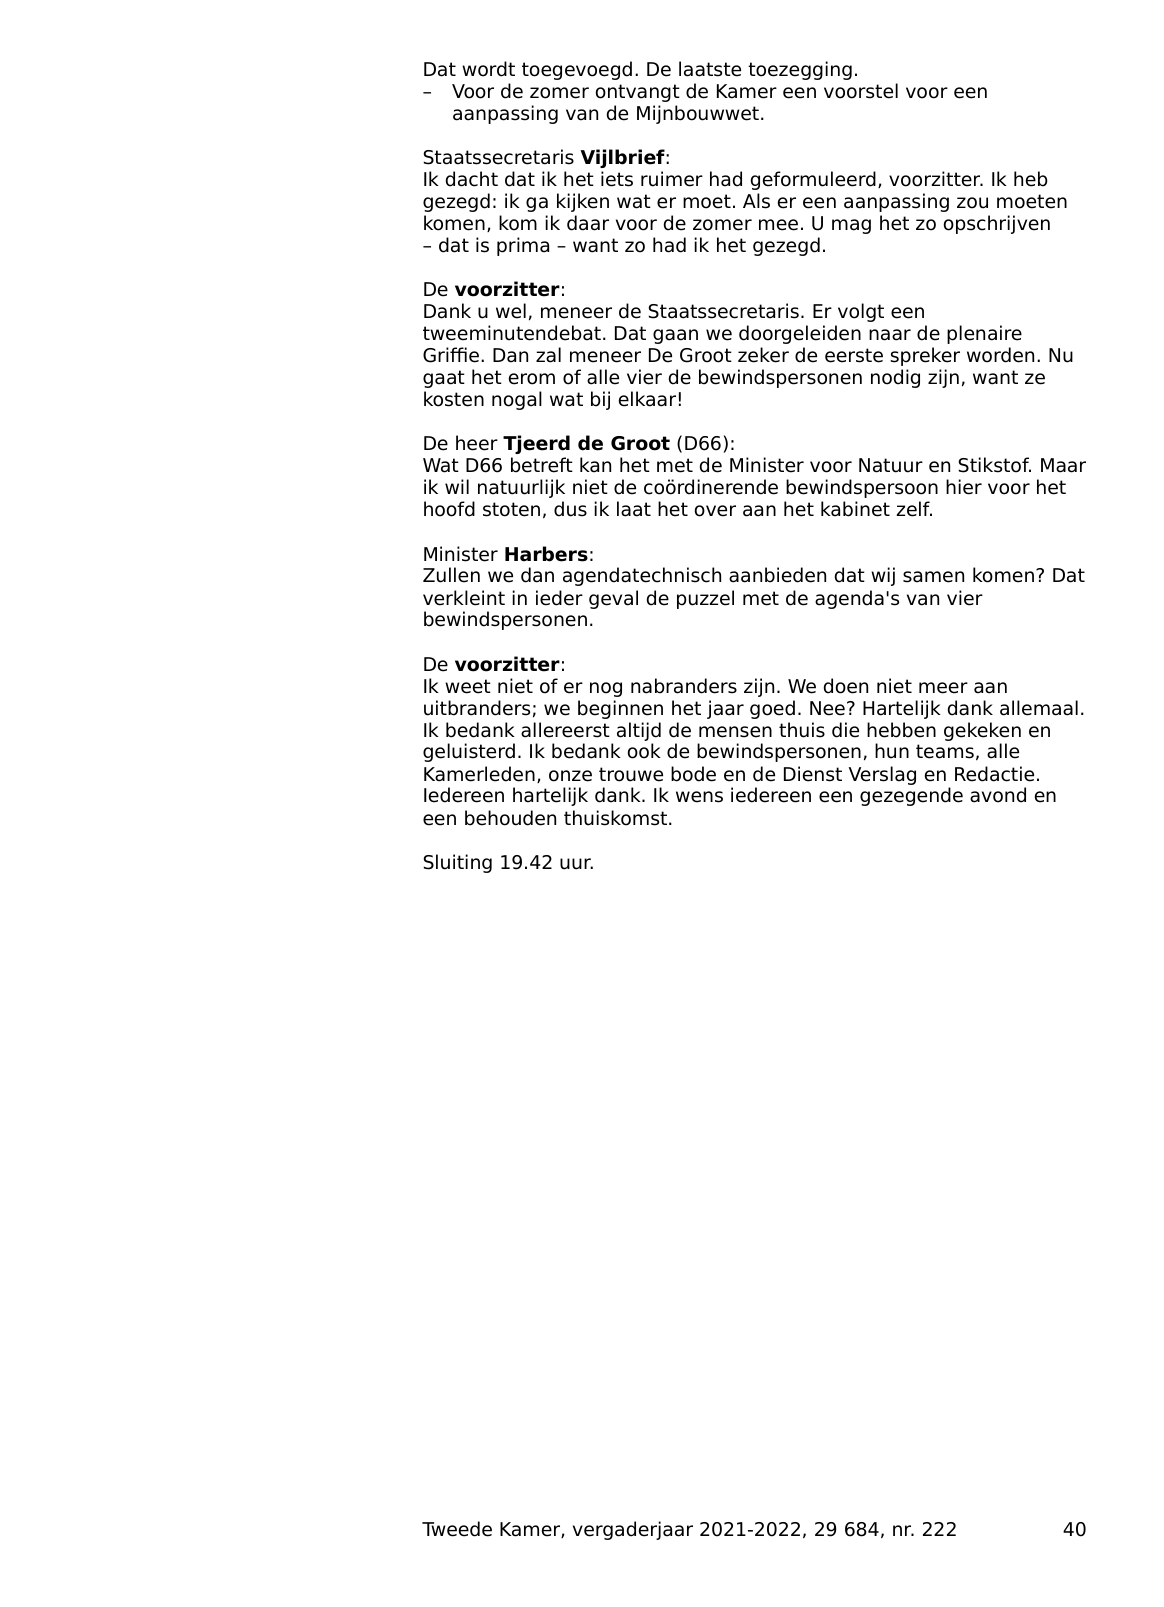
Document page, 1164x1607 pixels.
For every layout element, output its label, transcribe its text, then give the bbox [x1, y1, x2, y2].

text Staatssecretaris Vijlbrief: [422, 147, 1087, 169]
text Dank u wel, meneer de Staatssecretaris. Er volgt een tweeminutendebat. Dat gaan we doorgeleiden naar de plenaire Griffie. Dan zal meneer De Groot zeker de eerste spreker worden. Nu gaat het erom of alle vier de bewindspersonen nodig zijn, want ze kosten nogal wat bij elkaar! [422, 301, 1087, 411]
text Ik dacht dat ik het iets ruimer had geformuleerd, voorzitter. Ik heb gezegd: ik ga kijken wat er moet. Als er een aanpassing zou moeten komen, kom ik daar voor de zomer mee. U mag het zo opschrijven – dat is prima – want zo had ik het gezegd. [422, 169, 1087, 257]
text Minister Harbers: [422, 543, 1087, 565]
text – Voor de zomer ontvangt de Kamer een voorstel voor een aanpassing van de Mijnbouwwet. [422, 81, 1087, 125]
text De heer Tjeerd de Groot (D66): [422, 433, 1087, 455]
text De voorzitter: [422, 653, 1087, 676]
text Sluiting 19.42 uur. [422, 852, 1087, 873]
text De voorzitter: [422, 279, 1087, 301]
text Zullen we dan agendatechnisch aanbieden dat wij samen komen? Dat verkleint in ieder geval de puzzel met de agenda's van vier bewindspersonen. [422, 565, 1087, 631]
text Ik weet niet of er nog nabranders zijn. We doen niet meer aan uitbranders; we beginnen het jaar goed. Nee? Hartelijk dank allemaal. Ik bedank allereerst altijd de mensen thuis die hebben gekeken en geluisterd. Ik bedank ook de bewindspersonen, hun teams, alle Kamerleden, onze trouwe bode en de Dienst Verslag en Redactie. Iedereen hartelijk dank. Ik wens iedereen een gezegende avond en een behouden thuiskomst. [422, 676, 1087, 829]
text Wat D66 betreft kan het met de Minister voor Natuur en Stikstof. Maar ik wil natuurlijk niet de coördinerende bewindspersoon hier voor het hoofd stoten, dus ik laat het over aan het kabinet zelf. [422, 455, 1087, 521]
text Dat wordt toegevoegd. De laatste toezegging. [422, 59, 1087, 81]
